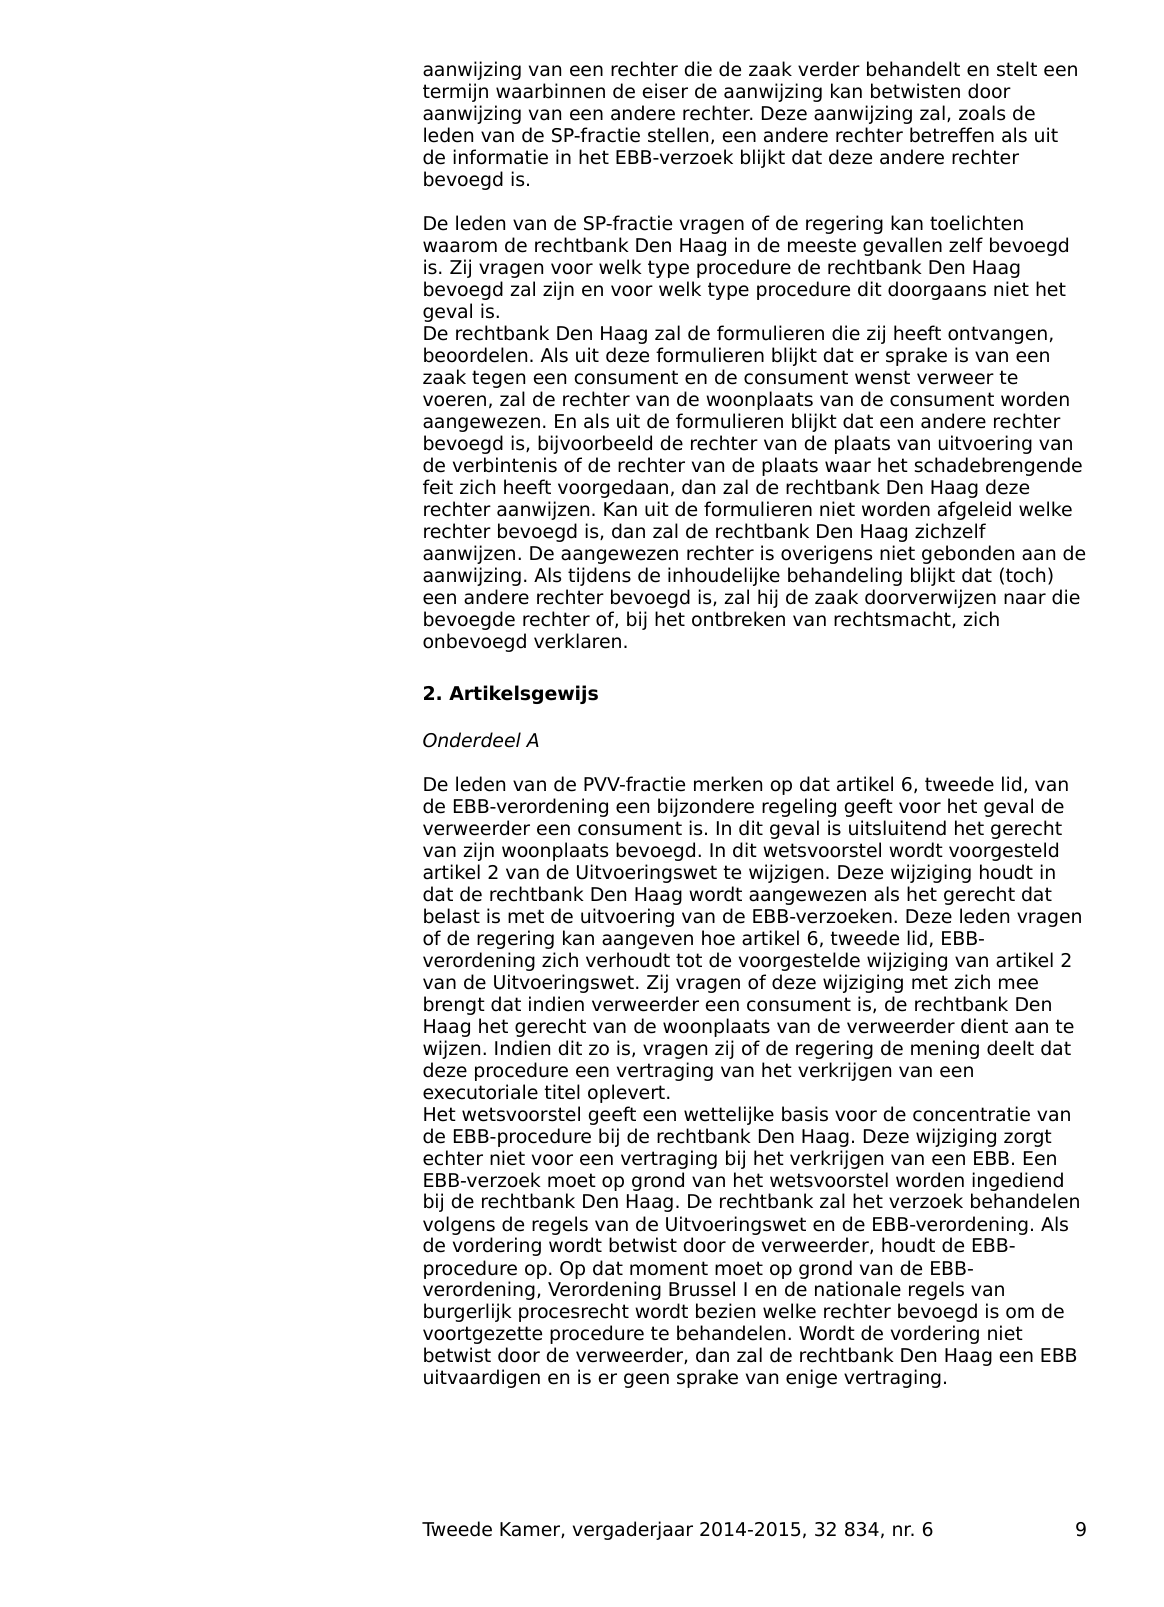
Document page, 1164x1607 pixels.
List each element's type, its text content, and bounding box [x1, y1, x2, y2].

text Het wetsvoorstel geeft een wettelijke basis voor de concentratie van de EBB-procedure bij de rechtbank Den Haag. Deze wijziging zorgt echter niet voor een vertraging bij het verkrijgen van een EBB. Een EBB-verzoek moet op grond van het wetsvoorstel worden ingediend bij de rechtbank Den Haag. De rechtbank zal het verzoek behandelen volgens de regels van de Uitvoeringswet en de EBB-verordening. Als de vordering wordt betwist door de verweerder, houdt de EBB-procedure op. Op dat moment moet op grond van de EBB-verordening, Verordening Brussel I en de nationale regels van burgerlijk procesrecht wordt bezien welke rechter bevoegd is om de voortgezette procedure te behandelen. Wordt de vordering niet betwist door de verweerder, dan zal de rechtbank Den Haag een EBB uitvaardigen en is er geen sprake van enige vertraging. [422, 1103, 1087, 1389]
subtitle Onderdeel A [422, 730, 1087, 752]
text De leden van de PVV-fractie merken op dat artikel 6, tweede lid, van de EBB-verordening een bijzondere regeling geeft voor het geval de verweerder een consument is. In dit geval is uitsluitend het gerecht van zijn woonplaats bevoegd. In dit wetsvoorstel wordt voorgesteld artikel 2 van de Uitvoeringswet te wijzigen. Deze wijziging houdt in dat de rechtbank Den Haag wordt aangewezen als het gerecht dat belast is met de uitvoering van de EBB-verzoeken. Deze leden vragen of de regering kan aangeven hoe artikel 6, tweede lid, EBB-verordening zich verhoudt tot de voorgestelde wijziging van artikel 2 van de Uitvoeringswet. Zij vragen of deze wijziging met zich mee brengt dat indien verweerder een consument is, de rechtbank Den Haag het gerecht van de woonplaats van de verweerder dient aan te wijzen. Indien dit zo is, vragen zij of de regering de mening deelt dat deze procedure een vertraging van het verkrijgen van een executoriale titel oplevert. [422, 774, 1087, 1103]
text De leden van de SP-fractie vragen of de regering kan toelichten waarom de rechtbank Den Haag in de meeste gevallen zelf bevoegd is. Zij vragen voor welk type procedure de rechtbank Den Haag bevoegd zal zijn en voor welk type procedure dit doorgaans niet het geval is. [422, 213, 1087, 323]
text De rechtbank Den Haag zal de formulieren die zij heeft ontvangen, beoordelen. Als uit deze formulieren blijkt dat er sprake is van een zaak tegen een consument en de consument wenst verweer te voeren, zal de rechter van de woonplaats van de consument worden aangewezen. En als uit de formulieren blijkt dat een andere rechter bevoegd is, bijvoorbeeld de rechter van de plaats van uitvoering van de verbintenis of de rechter van de plaats waar het schadebrengende feit zich heeft voorgedaan, dan zal de rechtbank Den Haag deze rechter aanwijzen. Kan uit de formulieren niet worden afgeleid welke rechter bevoegd is, dan zal de rechtbank Den Haag zichzelf aanwijzen. De aangewezen rechter is overigens niet gebonden aan de aanwijzing. Als tijdens de inhoudelijke behandeling blijkt dat (toch) een andere rechter bevoegd is, zal hij de zaak doorverwijzen naar die bevoegde rechter of, bij het ontbreken van rechtsmacht, zich onbevoegd verklaren. [422, 323, 1087, 653]
text aanwijzing van een rechter die de zaak verder behandelt en stelt een termijn waarbinnen de eiser de aanwijzing kan betwisten door aanwijzing van een andere rechter. Deze aanwijzing zal, zoals de leden van de SP-fractie stellen, een andere rechter betreffen als uit de informatie in het EBB-verzoek blijkt dat deze andere rechter bevoegd is. [422, 59, 1087, 191]
subtitle 2. Artikelsgewijs [422, 683, 1087, 705]
